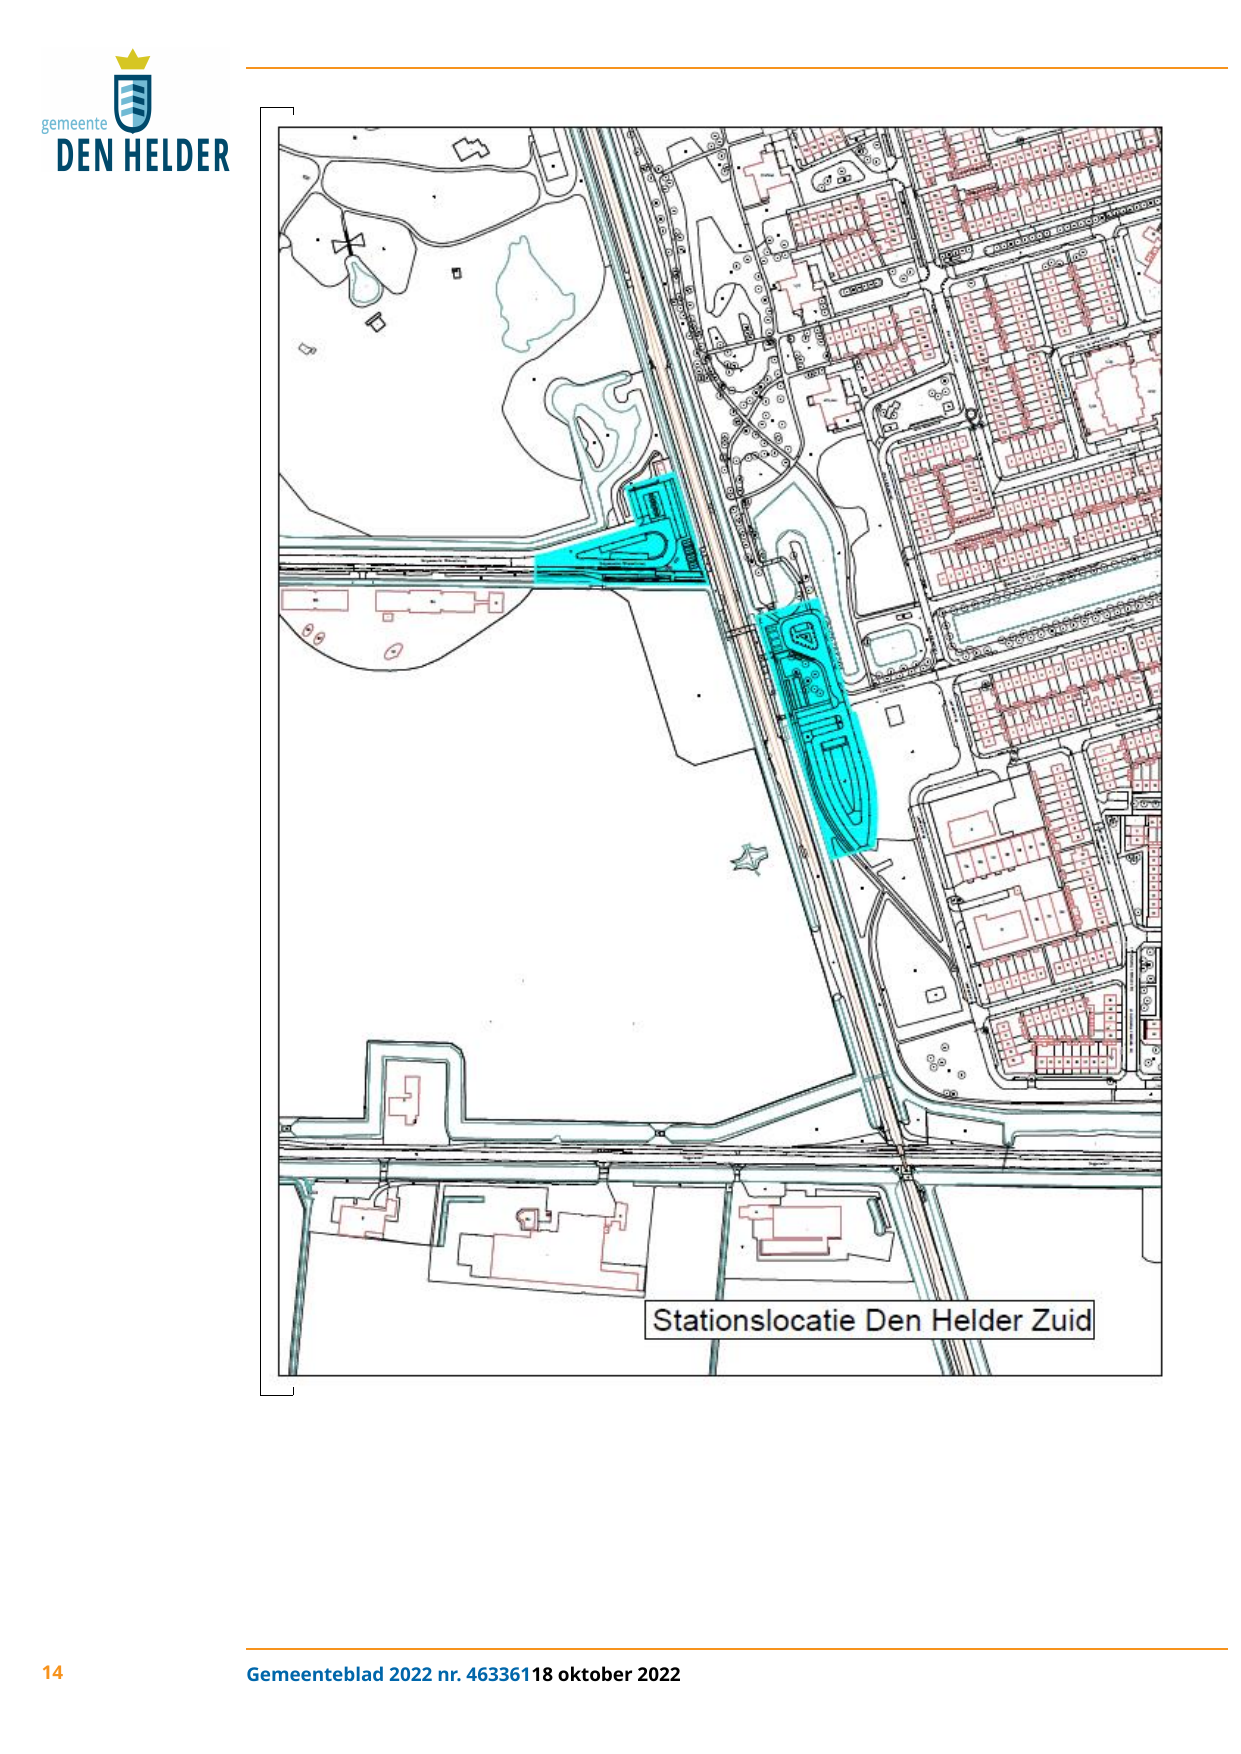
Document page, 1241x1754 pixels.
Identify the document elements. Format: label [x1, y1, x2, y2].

picture [41, 47, 231, 172]
picture [268, 115, 1173, 1387]
picture [182, 144, 187, 165]
picture [100, 154, 106, 172]
picture [63, 144, 68, 165]
picture [130, 157, 135, 172]
picture [220, 160, 224, 172]
